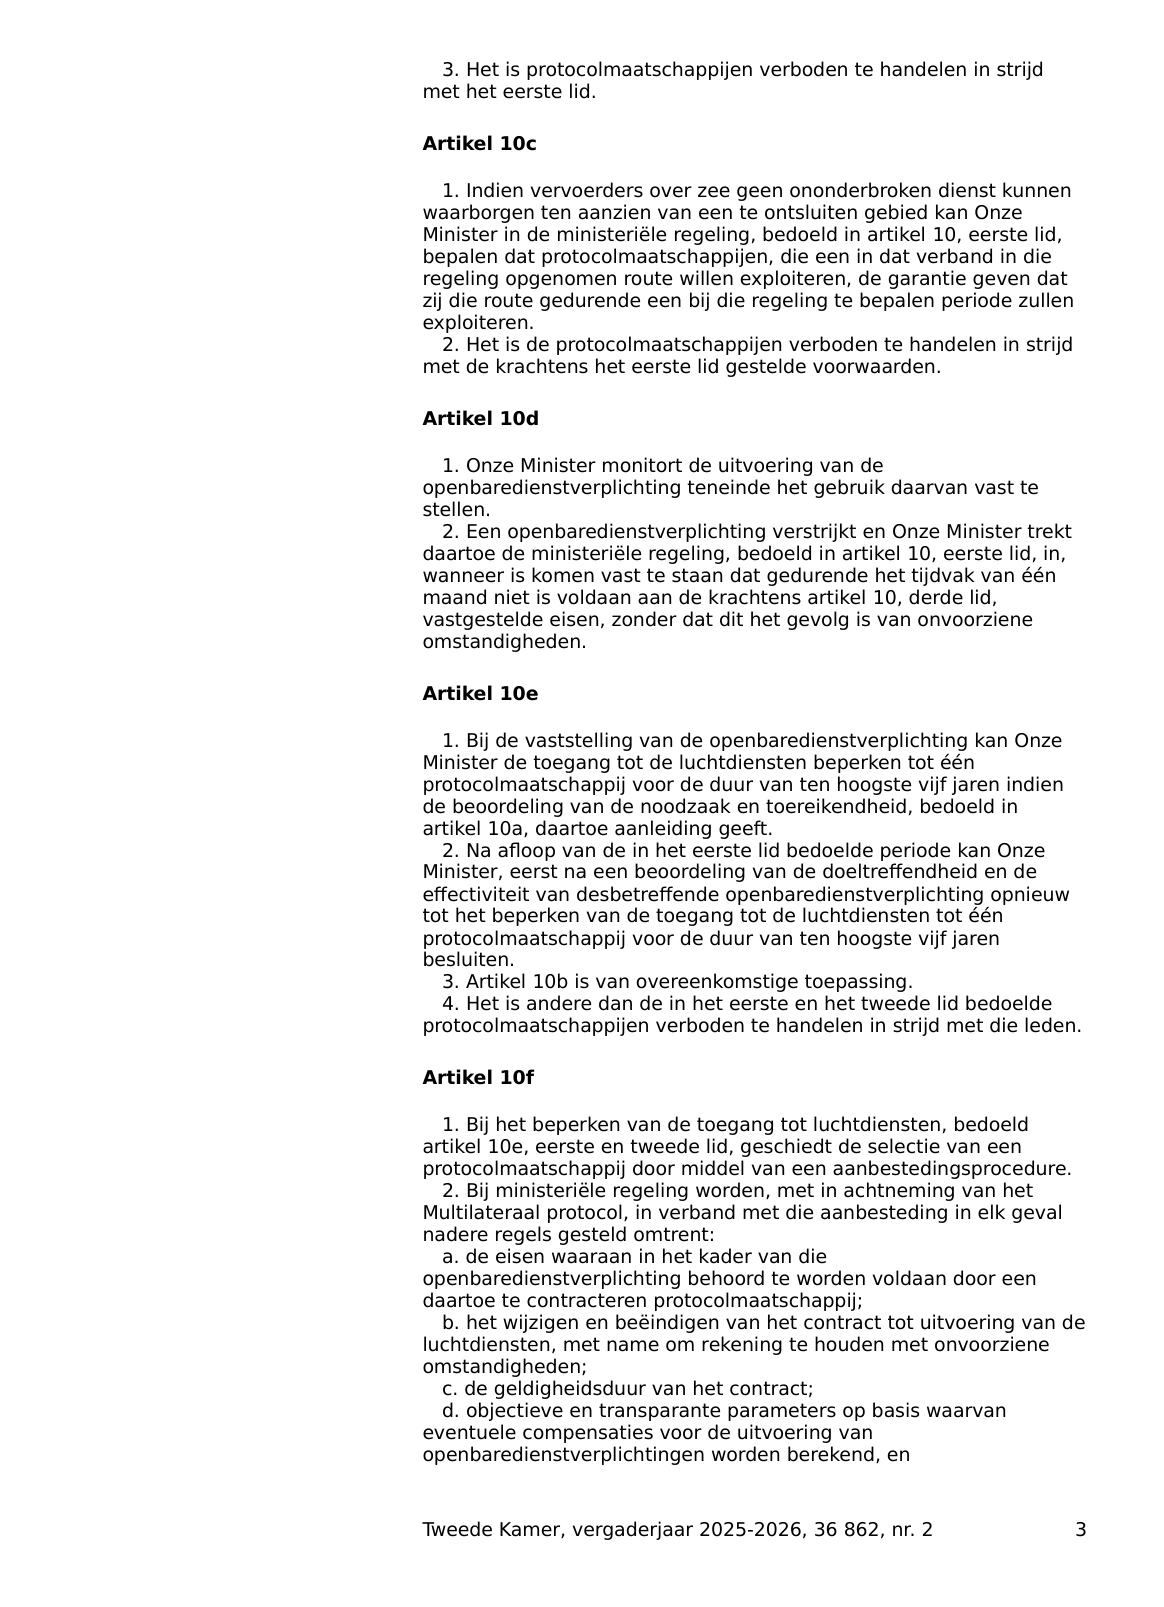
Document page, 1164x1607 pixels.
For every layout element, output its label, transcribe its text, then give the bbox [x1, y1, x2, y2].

text 1. Bij de vaststelling van de openbaredienstverplichting kan Onze Minister de toegang tot de luchtdiensten beperken tot één protocolmaatschappij voor de duur van ten hoogste vijf jaren indien de beoordeling van de noodzaak en toereikendheid, bedoeld in artikel 10a, daartoe aanleiding geeft. [422, 729, 1087, 839]
text a. de eisen waaraan in het kader van die openbaredienstverplichting behoord te worden voldaan door een daartoe te contracteren protocolmaatschappij; [422, 1246, 1087, 1312]
text 1. Onze Minister monitort de uitvoering van de openbaredienstverplichting teneinde het gebruik daarvan vast te stellen. [422, 455, 1087, 521]
subtitle Artikel 10c [422, 133, 1087, 155]
text 3. Het is protocolmaatschappijen verboden te handelen in strijd met het eerste lid. [422, 59, 1087, 103]
text 2. Een openbaredienstverplichting verstrijkt en Onze Minister trekt daartoe de ministeriële regeling, bedoeld in artikel 10, eerste lid, in, wanneer is komen vast te staan dat gedurende het tijdvak van één maand niet is voldaan aan de krachtens artikel 10, derde lid, vastgestelde eisen, zonder dat dit het gevolg is van onvoorziene omstandigheden. [422, 521, 1087, 653]
text 2. Het is de protocolmaatschappijen verboden te handelen in strijd met de krachtens het eerste lid gestelde voorwaarden. [422, 334, 1087, 378]
text 1. Indien vervoerders over zee geen ononderbroken dienst kunnen waarborgen ten aanzien van een te ontsluiten gebied kan Onze Minister in de ministeriële regeling, bedoeld in artikel 10, eerste lid, bepalen dat protocolmaatschappijen, die een in dat verband in die regeling opgenomen route willen exploiteren, de garantie geven dat zij die route gedurende een bij die regeling te bepalen periode zullen exploiteren. [422, 180, 1087, 334]
text 2. Na afloop van de in het eerste lid bedoelde periode kan Onze Minister, eerst na een beoordeling van de doeltreffendheid en de effectiviteit van desbetreffende openbaredienstverplichting opnieuw tot het beperken van de toegang tot de luchtdiensten tot één protocolmaatschappij voor de duur van ten hoogste vijf jaren besluiten. [422, 839, 1087, 971]
subtitle Artikel 10e [422, 683, 1087, 704]
text c. de geldigheidsduur van het contract; [422, 1378, 1087, 1400]
text 2. Bij ministeriële regeling worden, met in achtneming van het Multilateraal protocol, in verband met die aanbesteding in elk geval nadere regels gesteld omtrent: [422, 1180, 1087, 1246]
text 4. Het is andere dan de in het eerste en het tweede lid bedoelde protocolmaatschappijen verboden te handelen in strijd met die leden. [422, 993, 1087, 1037]
text 1. Bij het beperken van de toegang tot luchtdiensten, bedoeld artikel 10e, eerste en tweede lid, geschiedt de selectie van een protocolmaatschappij door middel van een aanbestedingsprocedure. [422, 1114, 1087, 1180]
subtitle Artikel 10d [422, 408, 1087, 430]
text 3. Artikel 10b is van overeenkomstige toepassing. [422, 971, 1087, 993]
subtitle Artikel 10f [422, 1067, 1087, 1089]
text b. het wijzigen en beëindigen van het contract tot uitvoering van de luchtdiensten, met name om rekening te houden met onvoorziene omstandigheden; [422, 1312, 1087, 1378]
text d. objectieve en transparante parameters op basis waarvan eventuele compensaties voor de uitvoering van openbaredienstverplichtingen worden berekend, en [422, 1400, 1087, 1466]
